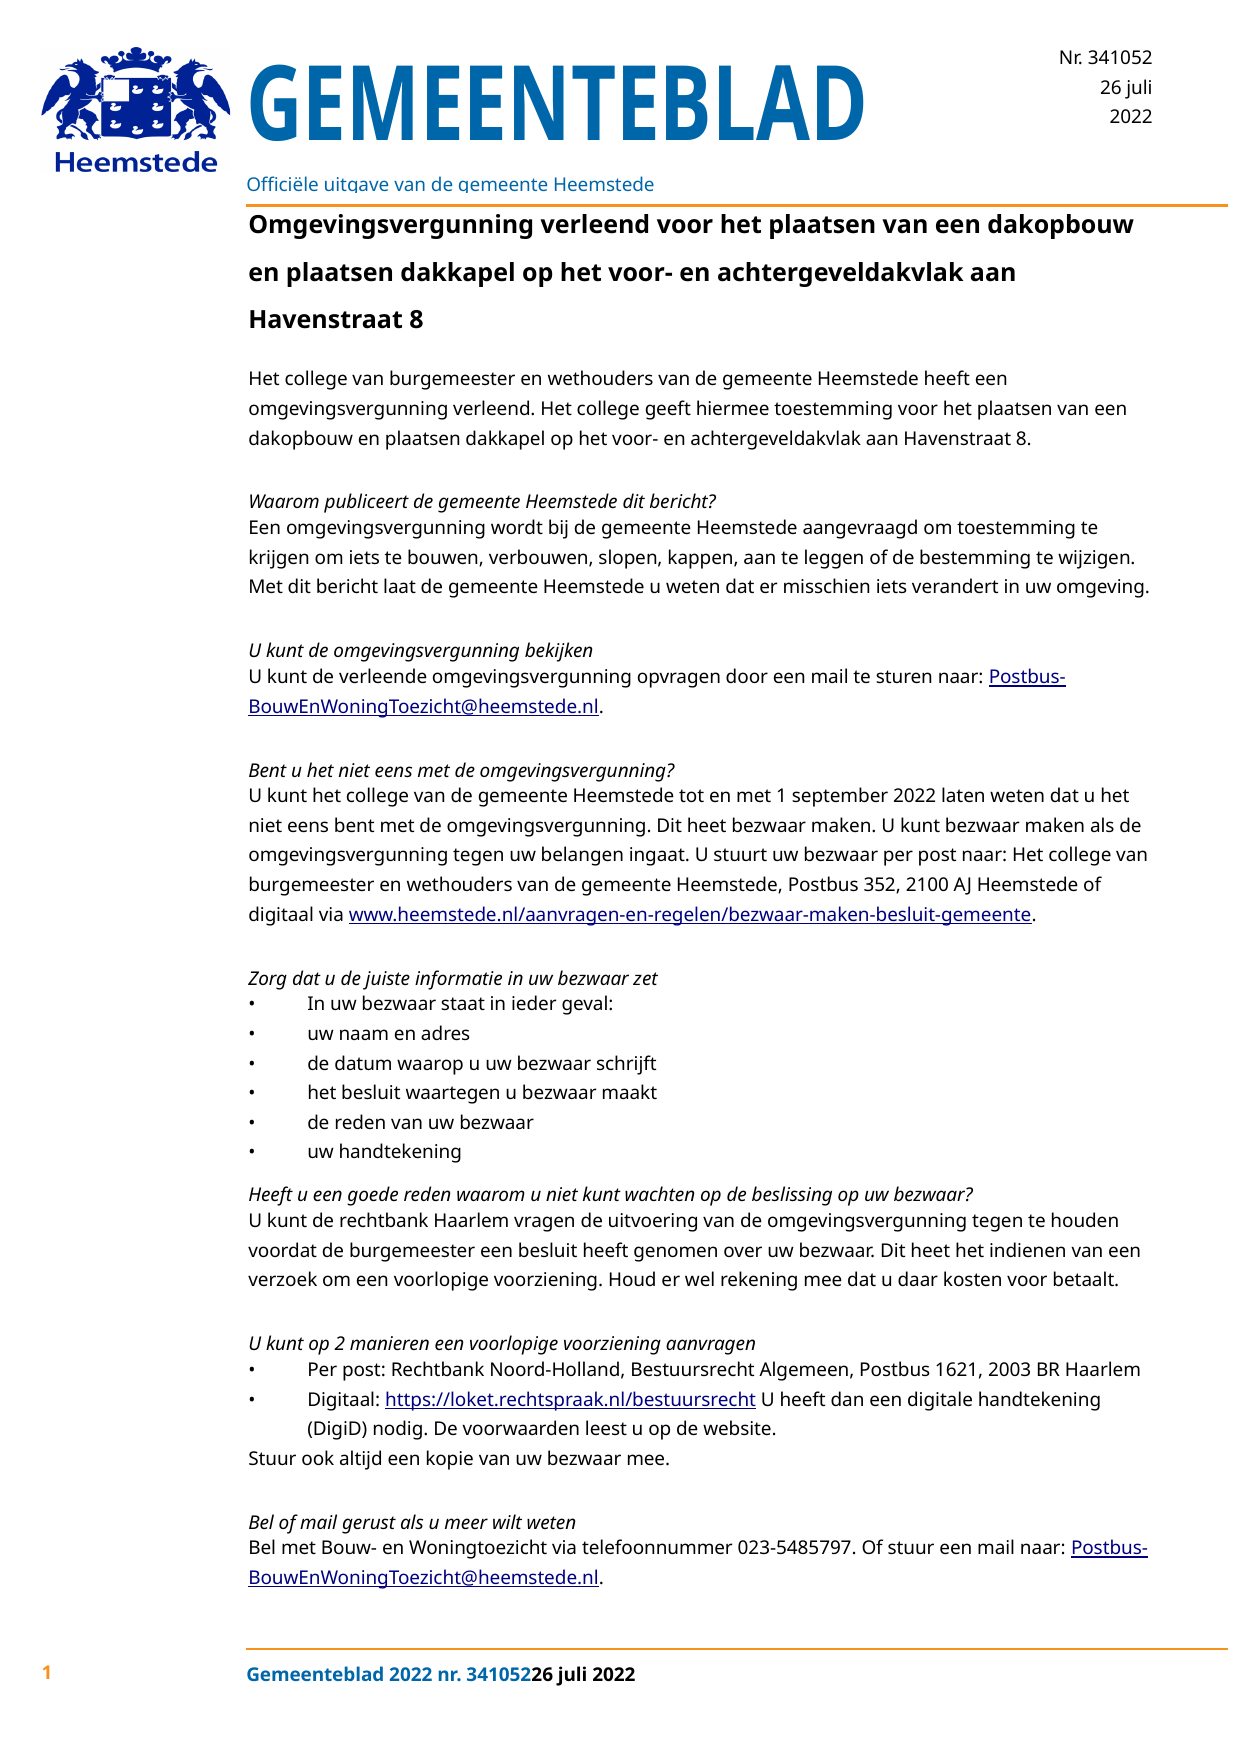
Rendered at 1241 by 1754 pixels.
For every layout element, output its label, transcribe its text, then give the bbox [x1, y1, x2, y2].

text Zorg dat u de juiste informatie in uw bezwaar zet [248, 965, 1152, 991]
list uw naam en adres [248, 1020, 1152, 1046]
list uw handtekening [248, 1138, 1152, 1164]
list het besluit waartegen u bezwaar maakt [248, 1079, 1152, 1105]
text Heeft u een goede reden waarom u niet kunt wachten op de beslissing op uw bezwaar? [248, 1182, 1152, 1207]
list Per post: Rechtbank Noord-Holland, Bestuursrecht Algemeen, Postbus 1621, 2003 BR Haarlem [248, 1356, 1152, 1382]
text Bel met Bouw- en Woningtoezicht via telefoonnummer 023-5485797. Of stuur een mail naar: Postbus-BouwEnWoningToezicht@heemstede.nl. [248, 1534, 1152, 1590]
picture [41, 47, 231, 172]
text Bent u het niet eens met de omgevingsvergunning? [248, 757, 1152, 782]
text U kunt de omgevingsvergunning bekijken [248, 637, 1152, 663]
text U kunt op 2 manieren een voorlopige voorziening aanvragen [248, 1330, 1152, 1356]
text Omgevingsvergunning verleend voor het plaatsen van een dakopbouw en plaatsen dakkapel op het voor- en achtergeveldakvlak aan Havenstraat 8 [248, 207, 1152, 336]
list de reden van uw bezwaar [248, 1109, 1152, 1134]
text Stuur ook altijd een kopie van uw bezwaar mee. [248, 1445, 1152, 1471]
text U kunt het college van de gemeente Heemstede tot en met 1 september 2022 laten weten dat u het niet eens bent met de omgevingsvergunning. Dit heet bezwaar maken. U kunt bezwaar maken als de omgevingsvergunning tegen uw belangen ingaat. U stuurt uw bezwaar per post naar: Het college van burgemeester en wethouders van de gemeente Heemstede, Postbus 352, 2100 AJ Heemstede of digitaal via www.heemstede.nl/aanvragen-en-regelen/bezwaar-maken-besluit-gemeente. [248, 782, 1152, 927]
list de datum waarop u uw bezwaar schrijft [248, 1050, 1152, 1075]
text U kunt de rechtbank Haarlem vragen de uitvoering van de omgevingsvergunning tegen te houden voordat de burgemeester een besluit heeft genomen over uw bezwaar. Dit heet het indienen van een verzoek om een voorlopige voorziening. Houd er wel rekening mee dat u daar kosten voor betaalt. [248, 1207, 1152, 1292]
text Een omgevingsvergunning wordt bij de gemeente Heemstede aangevraagd om toestemming te krijgen om iets te bouwen, verbouwen, slopen, kappen, aan te leggen of de bestemming te wijzigen. Met dit bericht laat de gemeente Heemstede u weten dat er misschien iets verandert in uw omgeving. [248, 514, 1152, 599]
text U kunt de verleende omgevingsvergunning opvragen door een mail te sturen naar: Postbus-BouwEnWoningToezicht@heemstede.nl. [248, 663, 1152, 718]
list Digitaal: https://loket.rechtspraak.nl/bestuursrecht U heeft dan een digitale handtekening (DigiD) nodig. De voorwaarden leest u op de website. [248, 1386, 1152, 1441]
list In uw bezwaar staat in ieder geval: [248, 991, 1152, 1016]
text Waarom publiceert de gemeente Heemstede dit bericht? [248, 489, 1152, 514]
text Bel of mail gerust als u meer wilt weten [248, 1509, 1152, 1534]
text Het college van burgemeester en wethouders van de gemeente Heemstede heeft een omgevingsvergunning verleend. Het college geeft hiermee toestemming voor het plaatsen van een dakopbouw en plaatsen dakkapel op het voor- en achtergeveldakvlak aan Havenstraat 8. [248, 366, 1152, 450]
